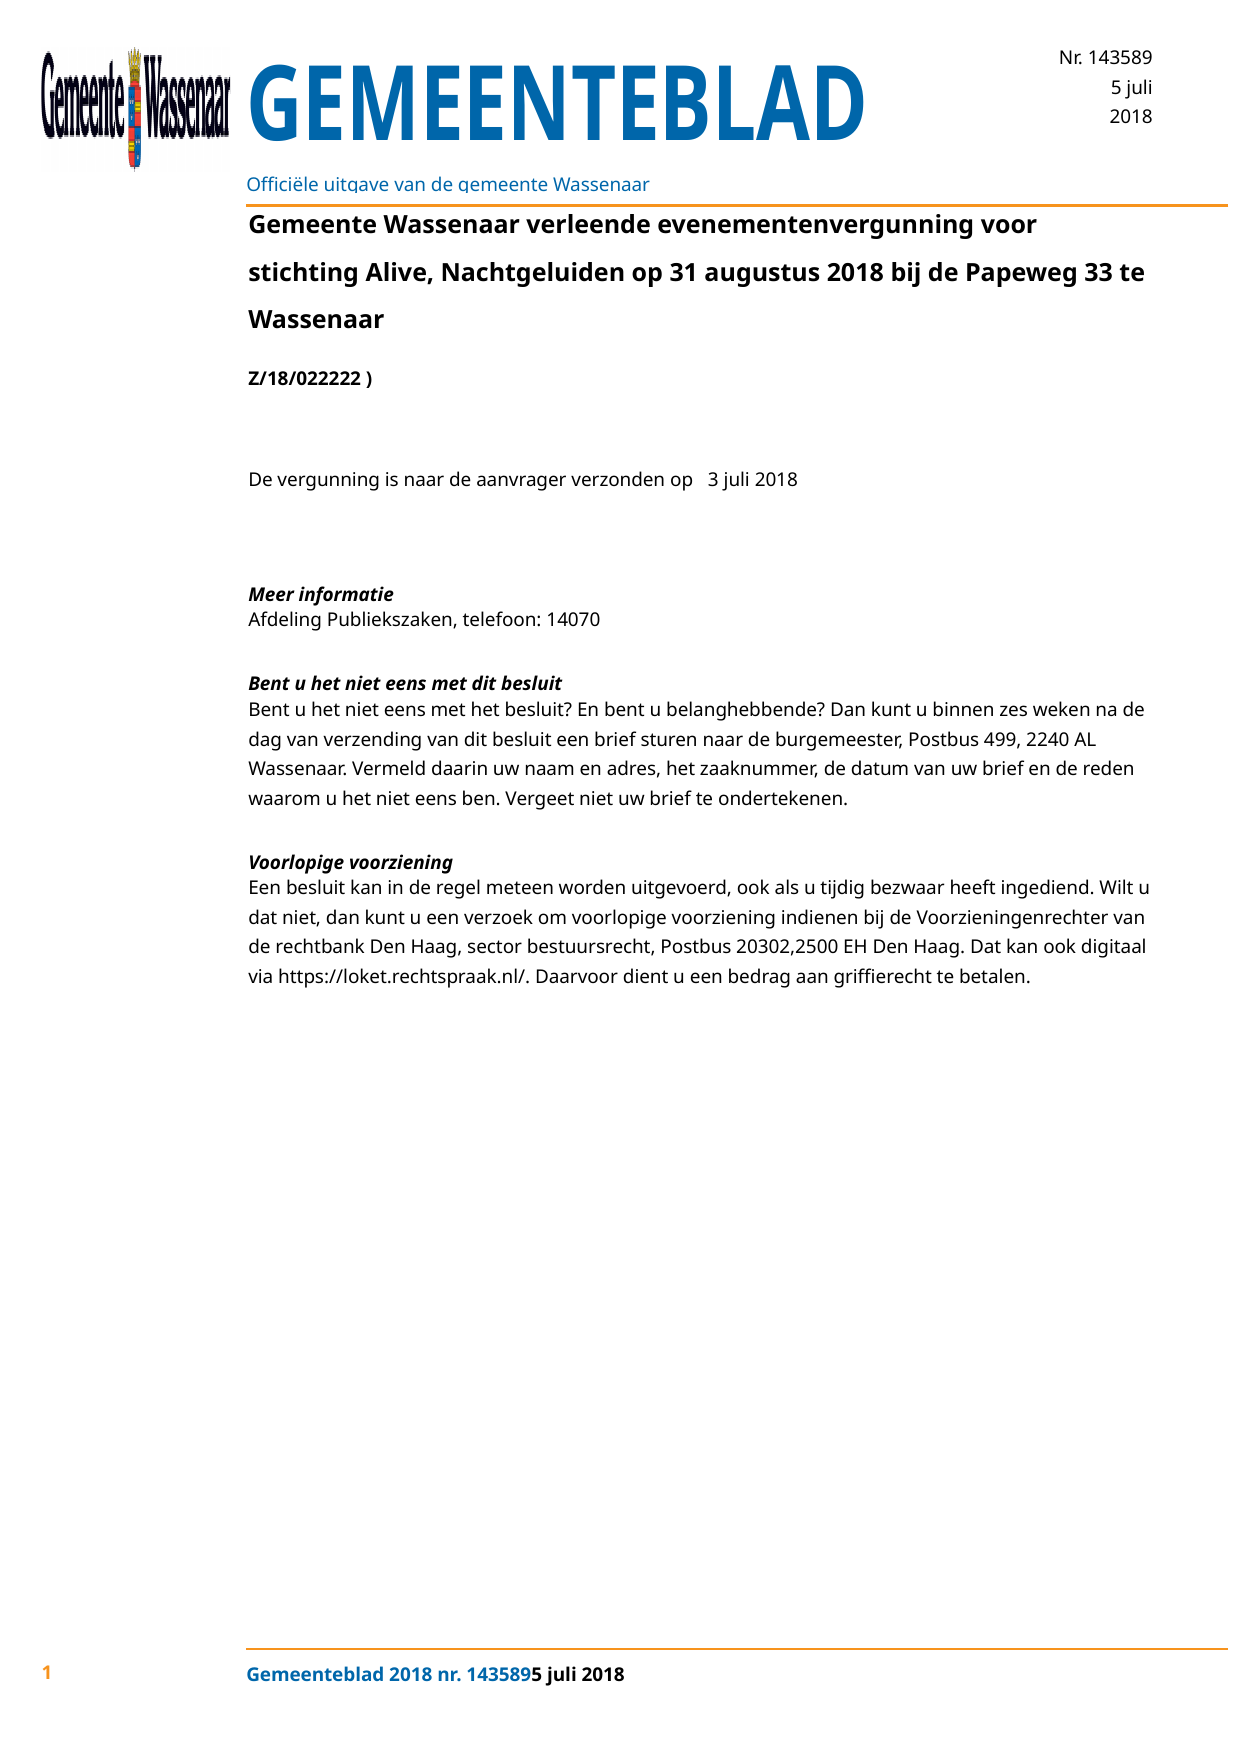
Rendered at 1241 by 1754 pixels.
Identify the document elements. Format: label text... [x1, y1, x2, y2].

text Z/18/022222 ) [248, 366, 1152, 391]
text De vergunning is naar de aanvrager verzonden op 3 juli 2018 [248, 466, 1152, 492]
text Een besluit kan in de regel meteen worden uitgevoerd, ook als u tijdig bezwaar heeft ingediend. Wilt u dat niet, dan kunt u een verzoek om voorlopige voorziening indienen bij de Voorzieningenrechter van de rechtbank Den Haag, sector bestuursrecht, Postbus 20302,2500 EH Den Haag. Dat kan ook digitaal via https://loket.rechtspraak.nl/. Daarvoor dient u een bedrag aan griffierecht te betalen. [248, 874, 1152, 989]
text Bent u het niet eens met dit besluit [248, 670, 1152, 696]
text Meer informatie [248, 581, 1152, 606]
text Gemeente Wassenaar verleende evenementenvergunning voor stichting Alive, Nachtgeluiden op 31 augustus 2018 bij de Papeweg 33 te Wassenaar [248, 207, 1152, 336]
text Bent u het niet eens met het besluit? En bent u belanghebbende? Dan kunt u binnen zes weken na de dag van verzending van dit besluit een brief sturen naar de burgemeester, Postbus 499, 2240 AL Wassenaar. Vermeld daarin uw naam en adres, het zaaknummer, de datum van uw brief en de reden waarom u het niet eens ben. Vergeet niet uw brief te ondertekenen. [248, 696, 1152, 811]
text Afdeling Publiekszaken, telefoon: 14070 [248, 606, 1152, 632]
picture [41, 47, 231, 172]
text Voorlopige voorziening [248, 849, 1152, 874]
